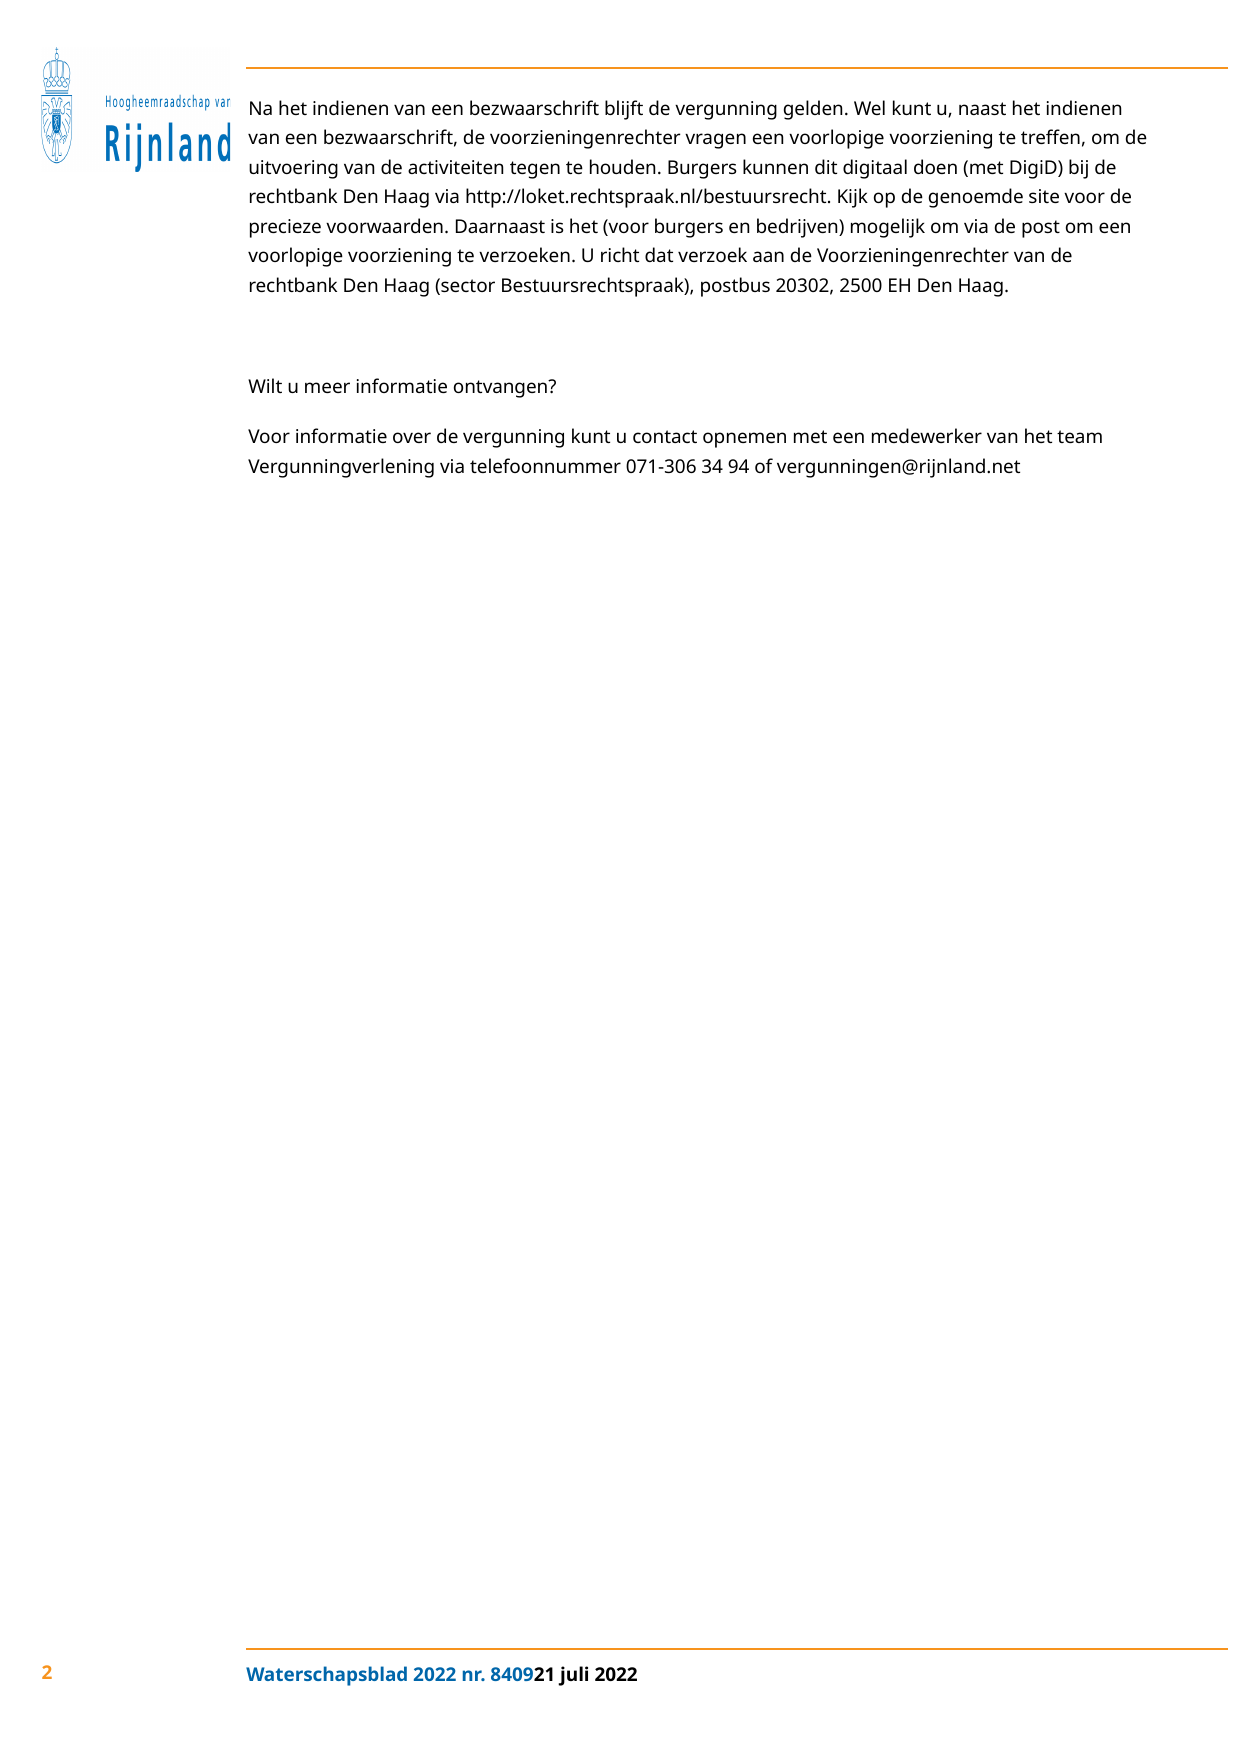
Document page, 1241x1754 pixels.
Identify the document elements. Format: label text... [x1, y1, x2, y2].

text Voor informatie over de vergunning kunt u contact opnemen met een medewerker van het team Vergunningverlening via telefoonnummer 071-306 34 94 of vergunningen@rijnland.net [248, 423, 1152, 479]
text Na het indienen van een bezwaarschrift blijft de vergunning gelden. Wel kunt u, naast het indienen van een bezwaarschrift, de voorzieningenrechter vragen een voorlopige voorziening te treffen, om de uitvoering van de activiteiten tegen te houden. Burgers kunnen dit digitaal doen (met DigiD) bij de rechtbank Den Haag via http://loket.rechtspraak.nl/bestuursrecht. Kijk op de genoemde site voor de precieze voorwaarden. Daarnaast is het (voor burgers en bedrijven) mogelijk om via de post om een voorlopige voorziening te verzoeken. U richt dat verzoek aan de Voorzieningenrechter van de rechtbank Den Haag (sector Bestuursrechtspraak), postbus 20302, 2500 EH Den Haag. [248, 95, 1152, 298]
text Wilt u meer informatie ontvangen? [248, 373, 1152, 399]
picture [41, 47, 231, 172]
